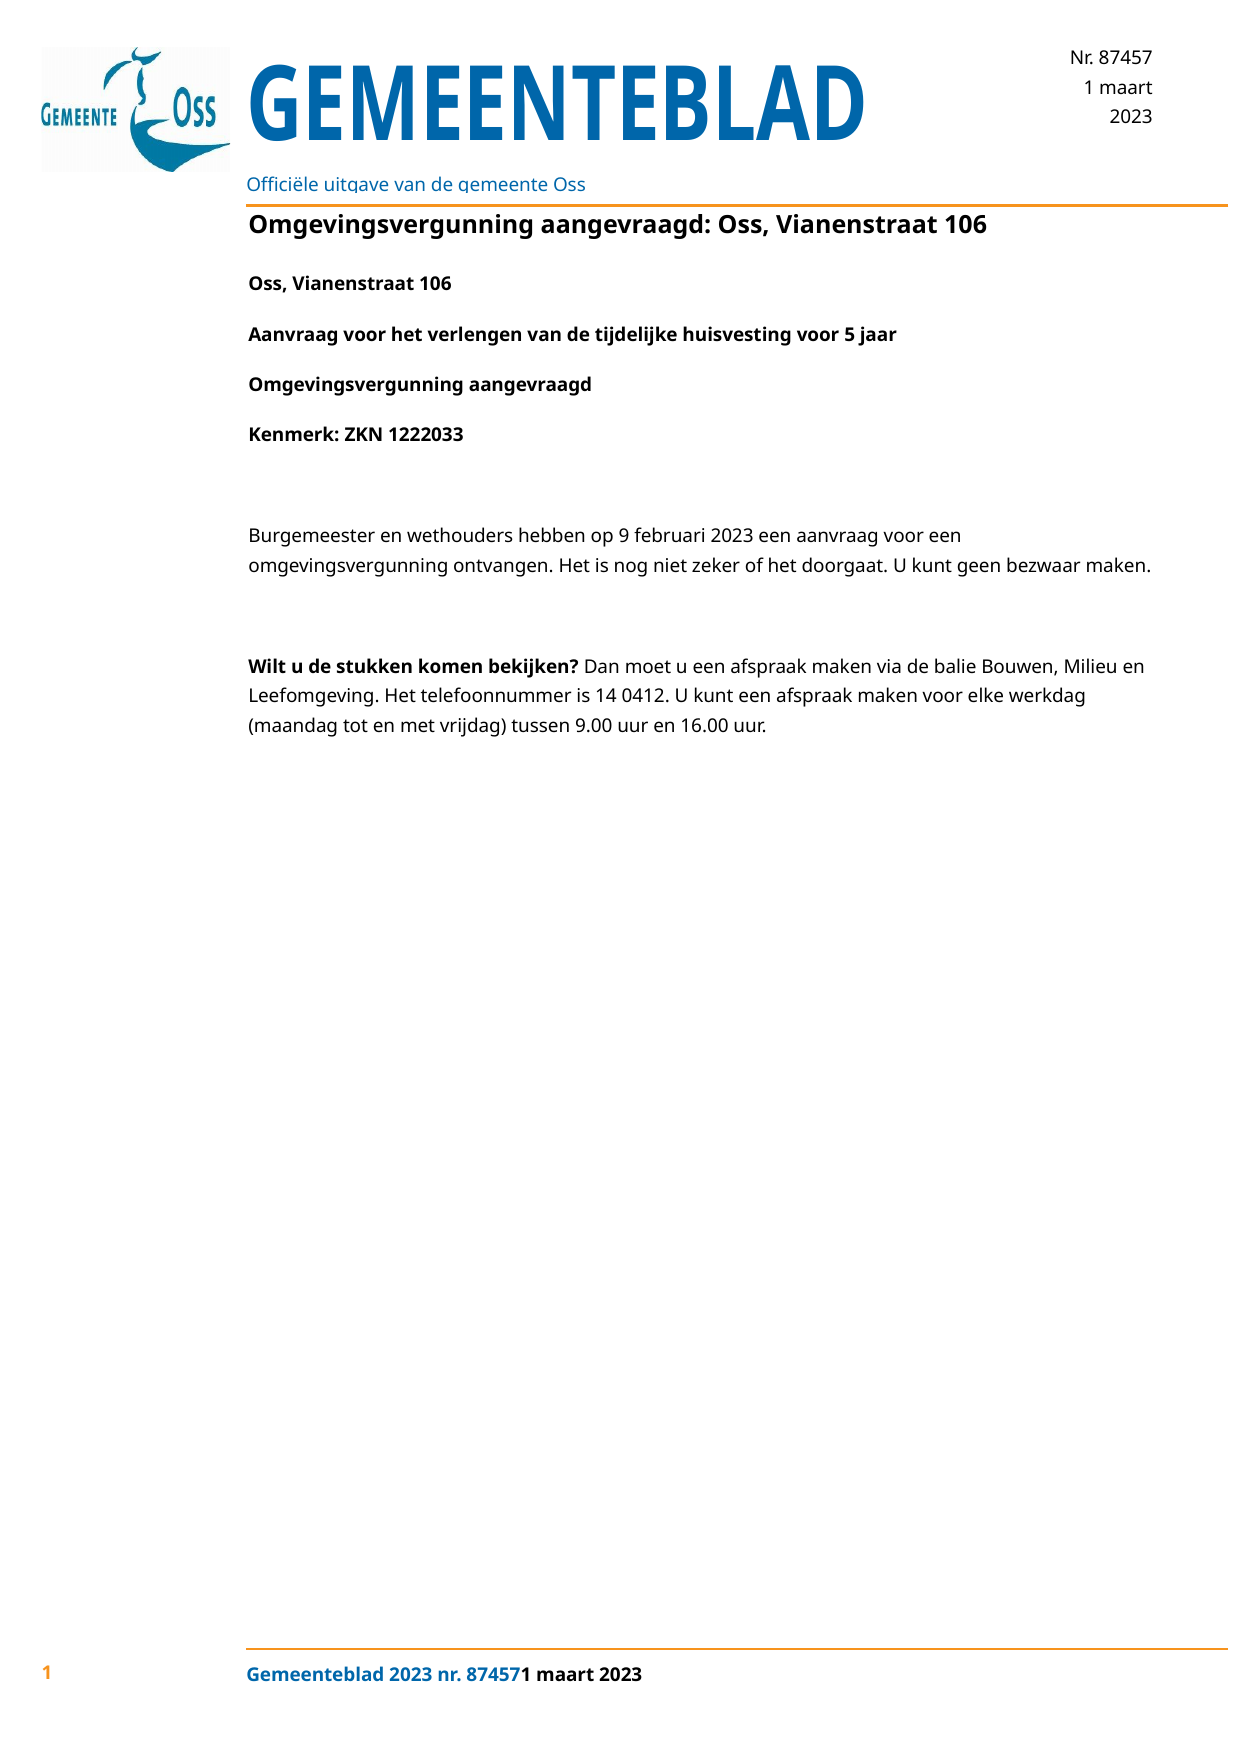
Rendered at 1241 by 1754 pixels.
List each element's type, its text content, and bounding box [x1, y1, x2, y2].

text Kenmerk: ZKN 1222033 [248, 422, 1152, 447]
text Burgemeester en wethouders hebben op 9 februari 2023 een aanvraag voor een omgevingsvergunning ontvangen. Het is nog niet zeker of het doorgaat. U kunt geen bezwaar maken. [248, 522, 1152, 578]
picture [41, 47, 231, 172]
text Wilt u de stukken komen bekijken? Dan moet u een afspraak maken via de balie Bouwen, Milieu en Leefomgeving. Het telefoonnummer is 14 0412. U kunt een afspraak maken voor elke werkdag (maandag tot en met vrijdag) tussen 9.00 uur en 16.00 uur. [248, 653, 1152, 738]
text Omgevingsvergunning aangevraagd [248, 371, 1152, 397]
text Oss, Vianenstraat 106 [248, 270, 1152, 296]
text Omgevingsvergunning aangevraagd: Oss, Vianenstraat 106 [248, 207, 1152, 241]
text Aanvraag voor het verlengen van de tijdelijke huisvesting voor 5 jaar [248, 321, 1152, 346]
